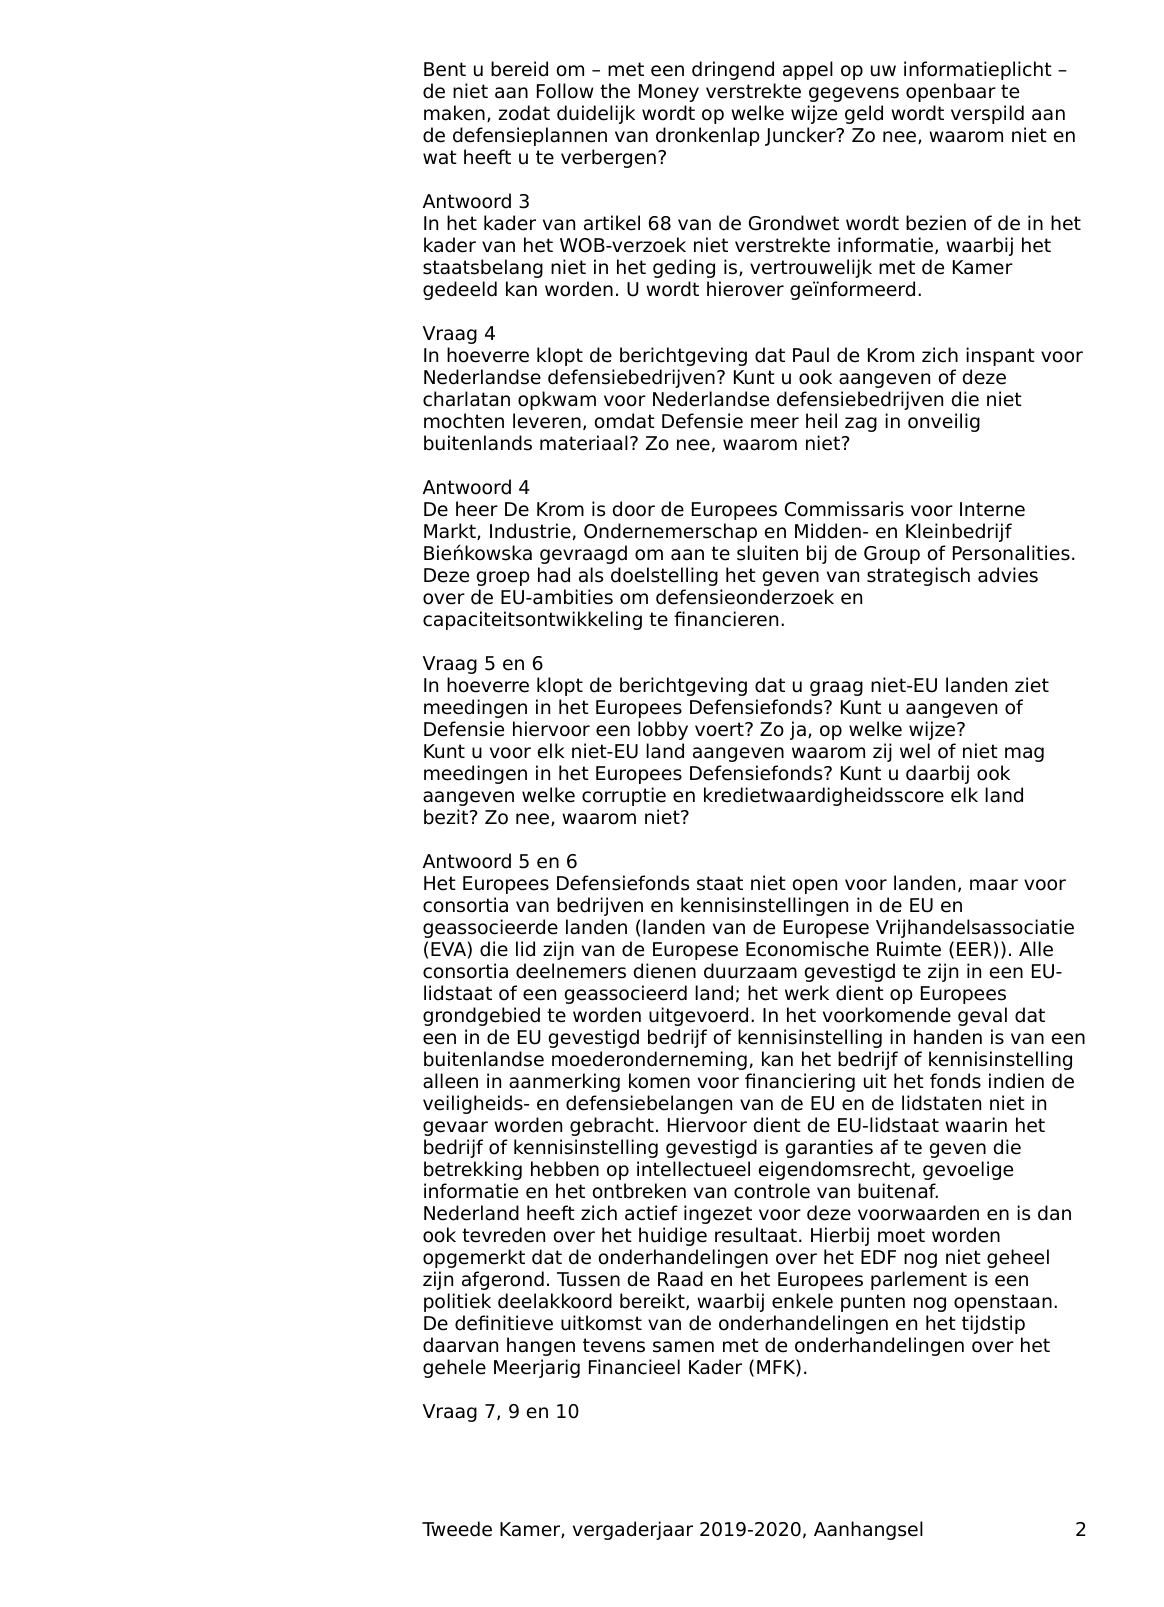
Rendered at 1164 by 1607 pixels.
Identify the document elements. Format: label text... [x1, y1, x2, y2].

text Nederland heeft zich actief ingezet voor deze voorwaarden en is dan ook tevreden over het huidige resultaat. Hierbij moet worden opgemerkt dat de onderhandelingen over het EDF nog niet geheel zijn afgerond. Tussen de Raad en het Europees parlement is een politiek deelakkoord bereikt, waarbij enkele punten nog openstaan. De definitieve uitkomst van de onderhandelingen en het tijdstip daarvan hangen tevens samen met de onderhandelingen over het gehele Meerjarig Financieel Kader (MFK). [422, 1203, 1087, 1379]
text Het Europees Defensiefonds staat niet open voor landen, maar voor consortia van bedrijven en kennisinstellingen in de EU en geassocieerde landen (landen van de Europese Vrijhandelsassociatie (EVA) die lid zijn van de Europese Economische Ruimte (EER)). Alle consortia deelnemers dienen duurzaam gevestigd te zijn in een EU-lidstaat of een geassocieerd land; het werk dient op Europees grondgebied te worden uitgevoerd. In het voorkomende geval dat een in de EU gevestigd bedrijf of kennisinstelling in handen is van een buitenlandse moederonderneming, kan het bedrijf of kennisinstelling alleen in aanmerking komen voor financiering uit het fonds indien de veiligheids- en defensiebelangen van de EU en de lidstaten niet in gevaar worden gebracht. Hiervoor dient de EU-lidstaat waarin het bedrijf of kennisinstelling gevestigd is garanties af te geven die betrekking hebben op intellectueel eigendomsrecht, gevoelige informatie en het ontbreken van controle van buitenaf. [422, 873, 1087, 1203]
text In hoeverre klopt de berichtgeving dat u graag niet-EU landen ziet meedingen in het Europees Defensiefonds? Kunt u aangeven of Defensie hiervoor een lobby voert? Zo ja, op welke wijze? [422, 675, 1087, 741]
text Vraag 5 en 6 [422, 653, 1087, 675]
text Vraag 7, 9 en 10 [422, 1401, 1087, 1423]
text In hoeverre klopt de berichtgeving dat Paul de Krom zich inspant voor Nederlandse defensiebedrijven? Kunt u ook aangeven of deze charlatan opkwam voor Nederlandse defensiebedrijven die niet mochten leveren, omdat Defensie meer heil zag in onveilig buitenlands materiaal? Zo nee, waarom niet? [422, 345, 1087, 455]
text Antwoord 4 [422, 477, 1087, 499]
text Vraag 4 [422, 323, 1087, 345]
text Kunt u voor elk niet-EU land aangeven waarom zij wel of niet mag meedingen in het Europees Defensiefonds? Kunt u daarbij ook aangeven welke corruptie en kredietwaardigheidsscore elk land bezit? Zo nee, waarom niet? [422, 741, 1087, 829]
text In het kader van artikel 68 van de Grondwet wordt bezien of de in het kader van het WOB-verzoek niet verstrekte informatie, waarbij het staatsbelang niet in het geding is, vertrouwelijk met de Kamer gedeeld kan worden. U wordt hierover geïnformeerd. [422, 213, 1087, 301]
text Bent u bereid om – met een dringend appel op uw informatieplicht – de niet aan Follow the Money verstrekte gegevens openbaar te maken, zodat duidelijk wordt op welke wijze geld wordt verspild aan de defensieplannen van dronkenlap Juncker? Zo nee, waarom niet en wat heeft u te verbergen? [422, 59, 1087, 169]
text Antwoord 3 [422, 191, 1087, 213]
text De heer De Krom is door de Europees Commissaris voor Interne Markt, Industrie, Ondernemerschap en Midden- en Kleinbedrijf Bieńkowska gevraagd om aan te sluiten bij de Group of Personalities. Deze groep had als doelstelling het geven van strategisch advies over de EU-ambities om defensieonderzoek en capaciteitsontwikkeling te financieren. [422, 499, 1087, 631]
text Antwoord 5 en 6 [422, 851, 1087, 873]
